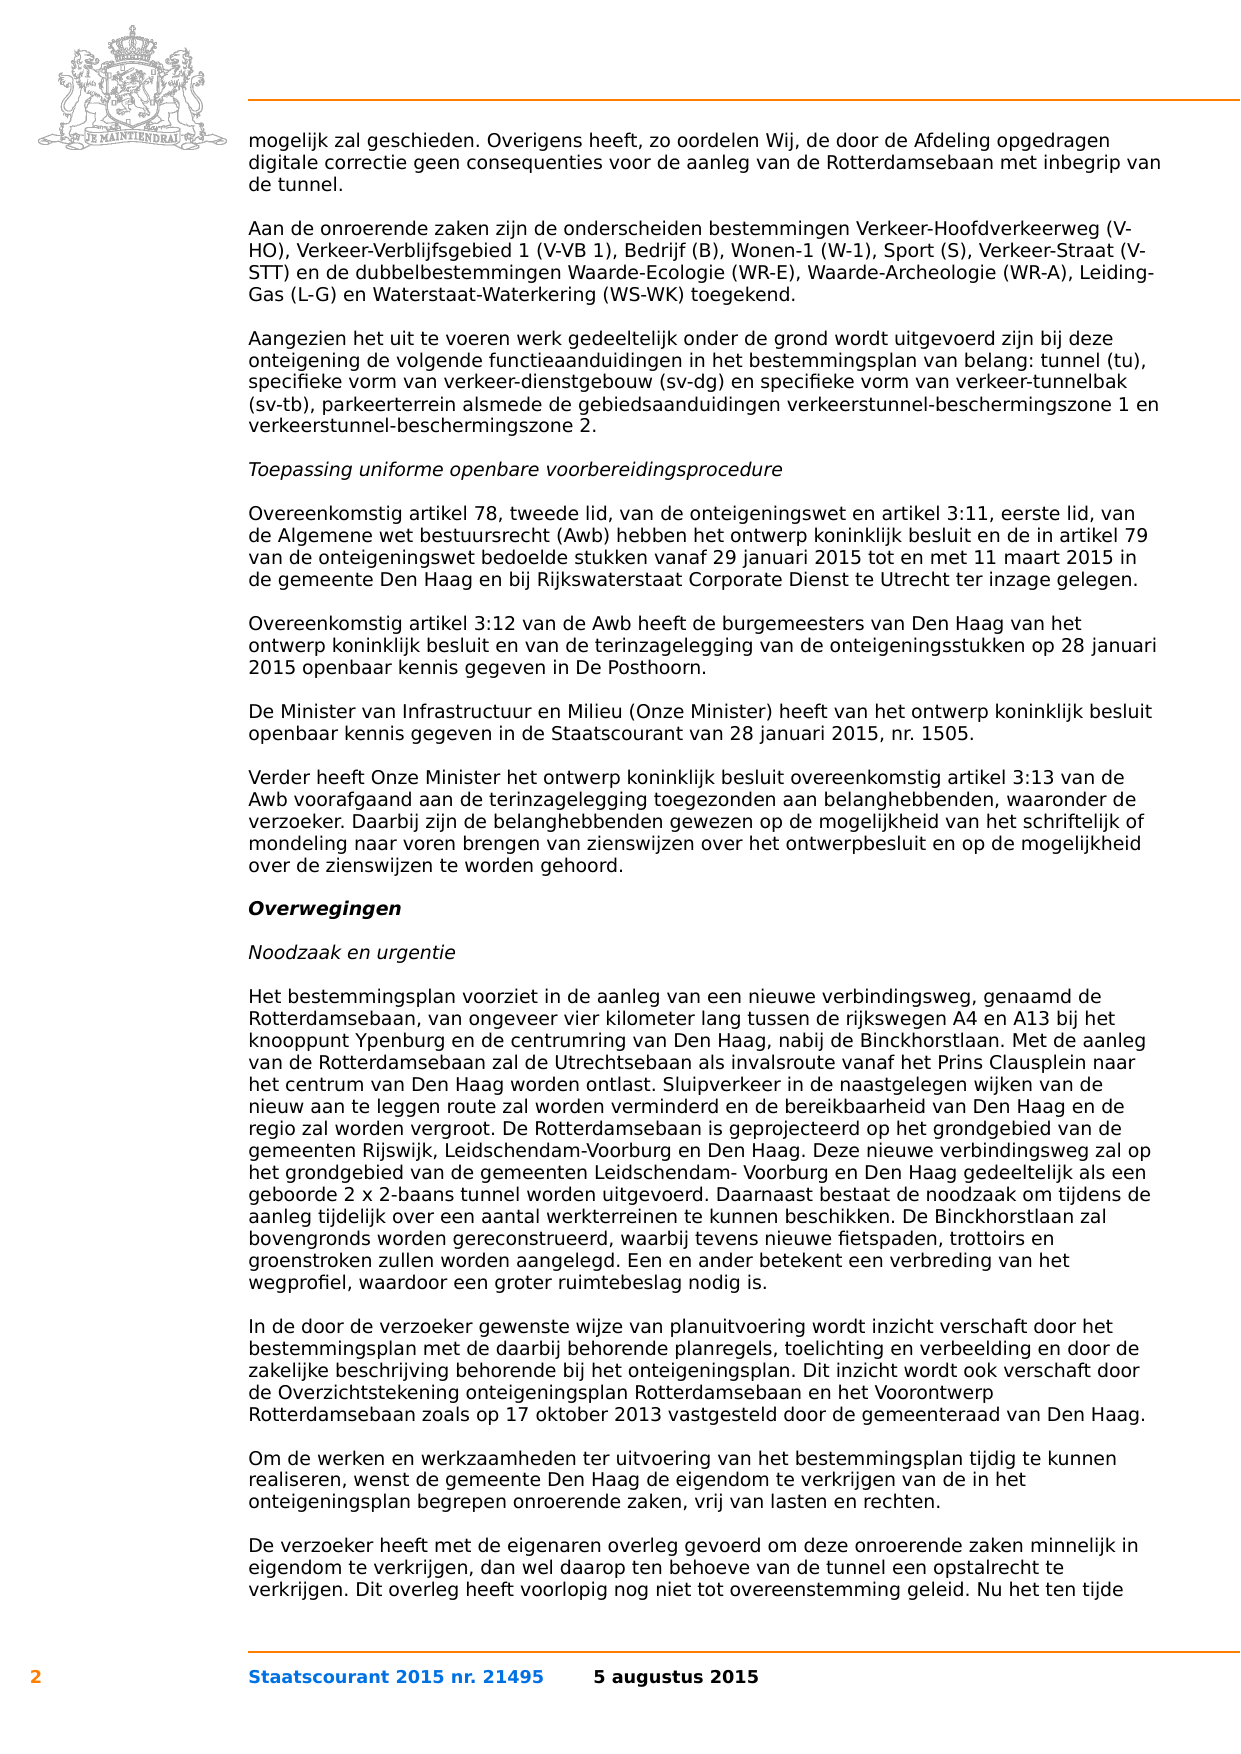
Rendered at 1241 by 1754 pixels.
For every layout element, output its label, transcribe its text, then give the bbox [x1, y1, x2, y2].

text Overeenkomstig artikel 3:12 van de Awb heeft de burgemeesters van Den Haag van het ontwerp koninklijk besluit en van de terinzagelegging van de onteigeningsstukken op 28 januari 2015 openbaar kennis gegeven in De Posthoorn. [248, 613, 1163, 679]
text Om de werken en werkzaamheden ter uitvoering van het bestemmingsplan tijdig te kunnen realiseren, wenst de gemeente Den Haag de eigendom te verkrijgen van de in het onteigeningsplan begrepen onroerende zaken, vrij van lasten en rechten. [248, 1447, 1163, 1513]
text Overeenkomstig artikel 78, tweede lid, van de onteigeningswet en artikel 3:11, eerste lid, van de Algemene wet bestuursrecht (Awb) hebben het ontwerp koninklijk besluit en de in artikel 79 van de onteigeningswet bedoelde stukken vanaf 29 januari 2015 tot en met 11 maart 2015 in de gemeente Den Haag en bij Rijkswaterstaat Corporate Dienst te Utrecht ter inzage gelegen. [248, 503, 1163, 591]
text De Minister van Infrastructuur en Milieu (Onze Minister) heeft van het ontwerp koninklijk besluit openbaar kennis gegeven in de Staatscourant van 28 januari 2015, nr. 1505. [248, 701, 1163, 745]
text Aangezien het uit te voeren werk gedeeltelijk onder de grond wordt uitgevoerd zijn bij deze onteigening de volgende functieaanduidingen in het bestemmingsplan van belang: tunnel (tu), specifieke vorm van verkeer-dienstgebouw (sv-dg) en specifieke vorm van verkeer-tunnelbak (sv-tb), parkeerterrein alsmede de gebiedsaanduidingen verkeerstunnel-beschermingszone 1 en verkeerstunnel-beschermingszone 2. [248, 327, 1163, 437]
subtitle Noodzaak en urgentie [248, 942, 1163, 964]
text Aan de onroerende zaken zijn de onderscheiden bestemmingen Verkeer-Hoofdverkeerweg (V-HO), Verkeer-Verblijfsgebied 1 (V-VB 1), Bedrijf (B), Wonen-1 (W-1), Sport (S), Verkeer-Straat (V-STT) en de dubbelbestemmingen Waarde-Ecologie (WR-E), Waarde-Archeologie (WR-A), Leiding-Gas (L-G) en Waterstaat-Waterkering (WS-WK) toegekend. [248, 218, 1163, 306]
subtitle Toepassing uniforme openbare voorbereidingsprocedure [248, 459, 1163, 481]
text mogelijk zal geschieden. Overigens heeft, zo oordelen Wij, de door de Afdeling opgedragen digitale correctie geen consequenties voor de aanleg van de Rotterdamsebaan met inbegrip van de tunnel. [248, 130, 1163, 196]
text Het bestemmingsplan voorziet in de aanleg van een nieuwe verbindingsweg, genaamd de Rotterdamsebaan, van ongeveer vier kilometer lang tussen de rijkswegen A4 en A13 bij het knooppunt Ypenburg en de centrumring van Den Haag, nabij de Binckhorstlaan. Met de aanleg van de Rotterdamsebaan zal de Utrechtsebaan als invalsroute vanaf het Prins Clausplein naar het centrum van Den Haag worden ontlast. Sluipverkeer in de naastgelegen wijken van de nieuw aan te leggen route zal worden verminderd en de bereikbaarheid van Den Haag en de regio zal worden vergroot. De Rotterdamsebaan is geprojecteerd op het grondgebied van de gemeenten Rijswijk, Leidschendam-Voorburg en Den Haag. Deze nieuwe verbindingsweg zal op het grondgebied van de gemeenten Leidschendam- Voorburg en Den Haag gedeeltelijk als een geboorde 2 x 2-baans tunnel worden uitgevoerd. Daarnaast bestaat de noodzaak om tijdens de aanleg tijdelijk over een aantal werkterreinen te kunnen beschikken. De Binckhorstlaan zal bovengronds worden gereconstrueerd, waarbij tevens nieuwe fietspaden, trottoirs en groenstroken zullen worden aangelegd. Een en ander betekent een verbreding van het wegprofiel, waardoor een groter ruimtebeslag nodig is. [248, 986, 1163, 1294]
picture [38, 25, 227, 150]
text In de door de verzoeker gewenste wijze van planuitvoering wordt inzicht verschaft door het bestemmingsplan met de daarbij behorende planregels, toelichting en verbeelding en door de zakelijke beschrijving behorende bij het onteigeningsplan. Dit inzicht wordt ook verschaft door de Overzichtstekening onteigeningsplan Rotterdamsebaan en het Voorontwerp Rotterdamsebaan zoals op 17 oktober 2013 vastgesteld door de gemeenteraad van Den Haag. [248, 1316, 1163, 1426]
subtitle Overwegingen [248, 898, 1163, 920]
text De verzoeker heeft met de eigenaren overleg gevoerd om deze onroerende zaken minnelijk in eigendom te verkrijgen, dan wel daarop ten behoeve van de tunnel een opstalrecht te verkrijgen. Dit overleg heeft voorlopig nog niet tot overeenstemming geleid. Nu het ten tijde [248, 1535, 1163, 1601]
text Verder heeft Onze Minister het ontwerp koninklijk besluit overeenkomstig artikel 3:13 van de Awb voorafgaand aan de terinzagelegging toegezonden aan belanghebbenden, waaronder de verzoeker. Daarbij zijn de belanghebbenden gewezen op de mogelijkheid van het schriftelijk of mondeling naar voren brengen van zienswijzen over het ontwerpbesluit en op de mogelijkheid over de zienswijzen te worden gehoord. [248, 767, 1163, 876]
